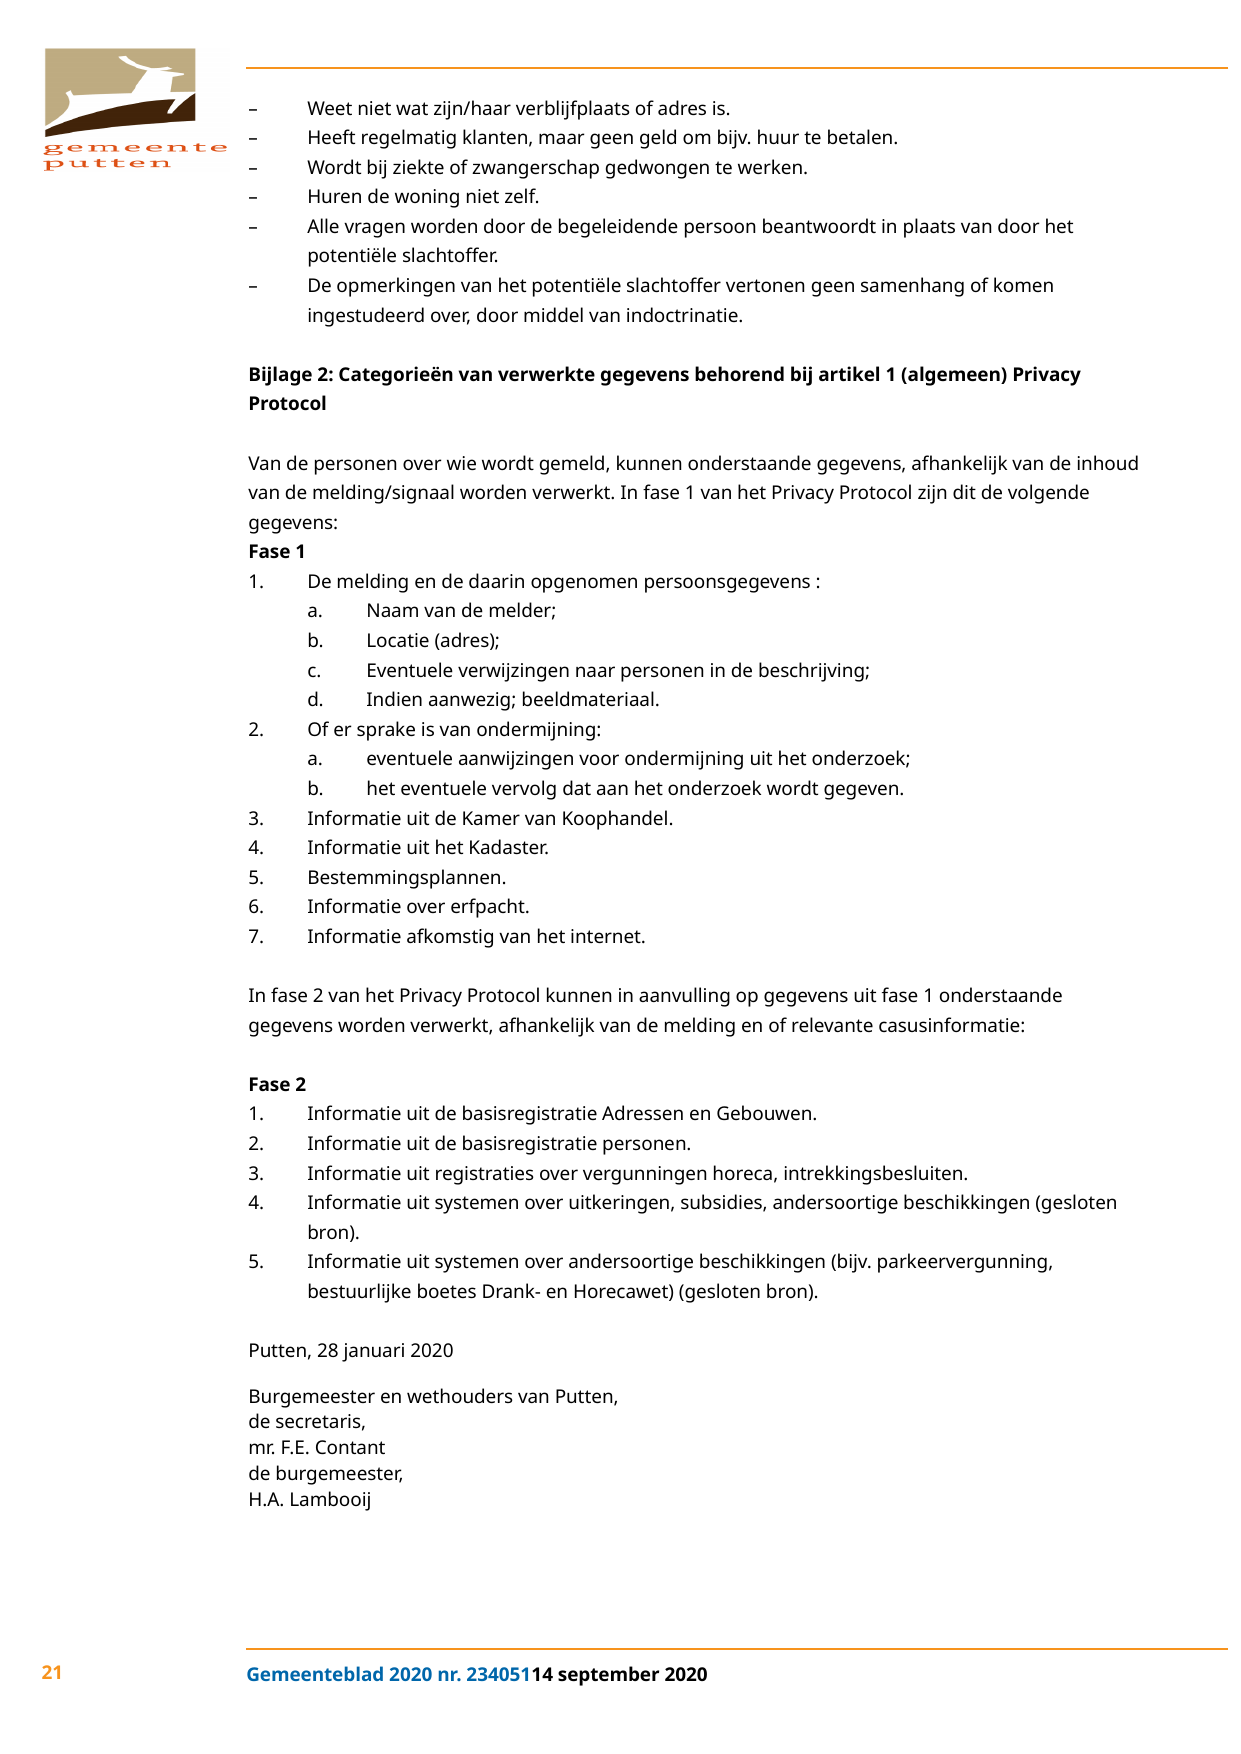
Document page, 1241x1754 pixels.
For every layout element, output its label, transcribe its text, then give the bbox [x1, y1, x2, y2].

text Van de personen over wie wordt gemeld, kunnen onderstaande gegevens, afhankelijk van de inhoud van de melding/signaal worden verwerkt. In fase 1 van het Privacy Protocol zijn dit de volgende gegevens: [248, 450, 1152, 535]
list Indien aanwezig; beeldmateriaal. [307, 686, 1152, 712]
list Informatie uit registraties over vergunningen horeca, intrekkingsbesluiten. [248, 1160, 1152, 1186]
list het eventuele vervolg dat aan het onderzoek wordt gegeven. [307, 775, 1152, 801]
text Bijlage 2: Categorieën van verwerkte gegevens behorend bij artikel 1 (algemeen) Privacy Protocol [248, 361, 1152, 416]
text Putten, 28 januari 2020 [248, 1337, 1152, 1363]
text mr. F.E. Contant [248, 1434, 1152, 1460]
list Of er sprake is van ondermijning: [248, 716, 1152, 742]
text Fase 1 [248, 538, 1152, 564]
text Fase 2 [248, 1071, 1152, 1097]
text de secretaris, [248, 1409, 1152, 1434]
list Naam van de melder; [307, 598, 1152, 623]
list Informatie uit de Kamer van Koophandel. [248, 805, 1152, 831]
list Bestemmingsplannen. [248, 864, 1152, 890]
list Informatie afkomstig van het internet. [248, 923, 1152, 949]
list Informatie uit systemen over andersoortige beschikkingen (bijv. parkeervergunning, bestuurlijke boetes Drank- en Horecawet) (gesloten bron). [248, 1248, 1152, 1304]
list eventuele aanwijzingen voor ondermijning uit het onderzoek; [307, 746, 1152, 771]
list Locatie (adres); [307, 627, 1152, 653]
list Huren de woning niet zelf. [248, 183, 1152, 209]
text H.A. Lambooij [248, 1486, 1152, 1512]
list Informatie uit de basisregistratie Adressen en Gebouwen. [248, 1101, 1152, 1126]
picture [41, 47, 231, 172]
list De melding en de daarin opgenomen persoonsgegevens : [248, 568, 1152, 594]
list Wordt bij ziekte of zwangerschap gedwongen te werken. [248, 154, 1152, 180]
list Informatie uit de basisregistratie personen. [248, 1130, 1152, 1156]
list Weet niet wat zijn/haar verblijfplaats of adres is. [248, 95, 1152, 121]
list Informatie over erfpacht. [248, 893, 1152, 919]
list Informatie uit systemen over uitkeringen, subsidies, andersoortige beschikkingen (gesloten bron). [248, 1189, 1152, 1245]
text In fase 2 van het Privacy Protocol kunnen in aanvulling op gegevens uit fase 1 onderstaande gegevens worden verwerkt, afhankelijk van de melding en of relevante casusinformatie: [248, 982, 1152, 1038]
list Eventuele verwijzingen naar personen in de beschrijving; [307, 657, 1152, 683]
list De opmerkingen van het potentiële slachtoffer vertonen geen samenhang of komen ingestudeerd over, door middel van indoctrinatie. [248, 272, 1152, 328]
list Informatie uit het Kadaster. [248, 834, 1152, 860]
text Burgemeester en wethouders van Putten, [248, 1383, 1152, 1409]
text de burgemeester, [248, 1460, 1152, 1486]
list Alle vragen worden door de begeleidende persoon beantwoordt in plaats van door het potentiële slachtoffer. [248, 213, 1152, 268]
list Heeft regelmatig klanten, maar geen geld om bijv. huur te betalen. [248, 124, 1152, 150]
